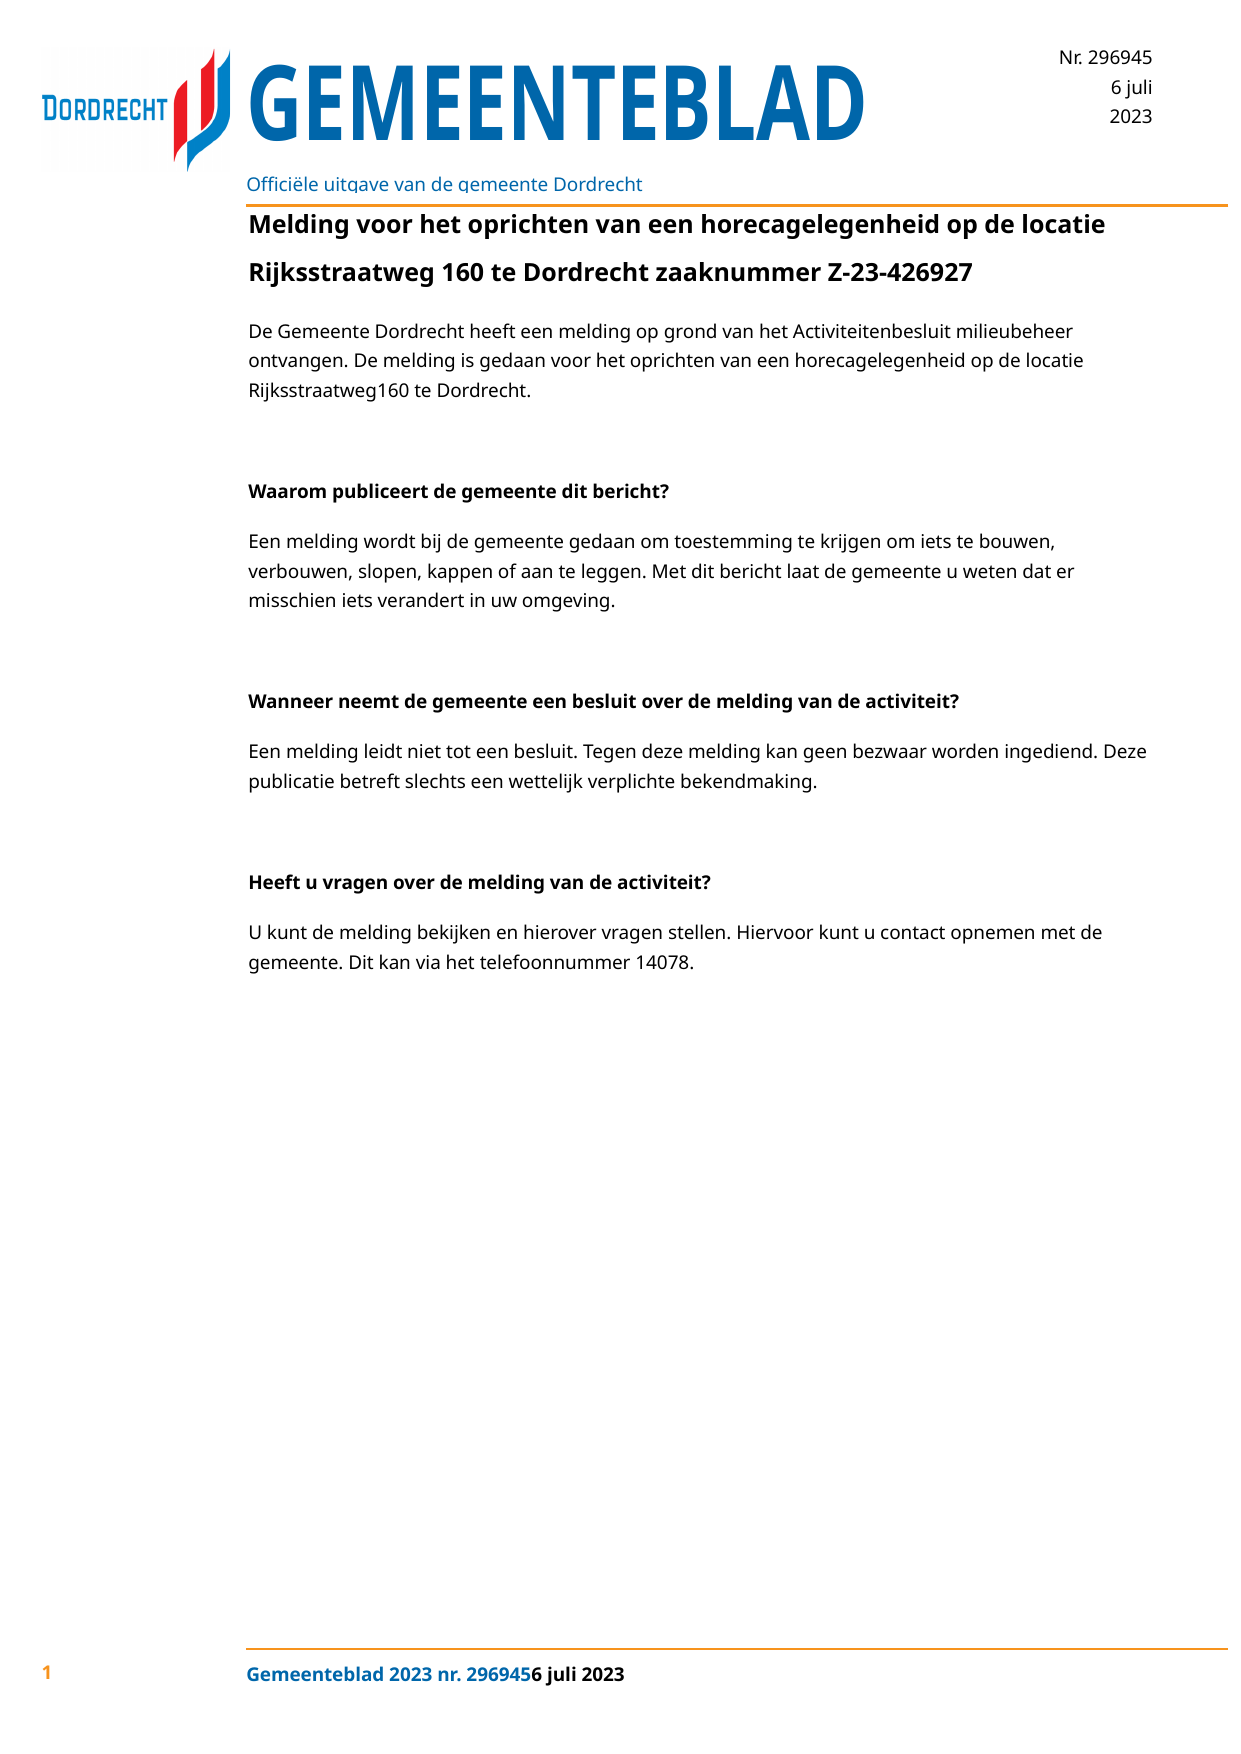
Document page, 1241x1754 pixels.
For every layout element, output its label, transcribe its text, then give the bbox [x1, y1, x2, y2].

text Waarom publiceert de gemeente dit bericht? [248, 478, 1152, 504]
text Wanneer neemt de gemeente een besluit over de melding van de activiteit? [248, 688, 1152, 714]
text U kunt de melding bekijken en hierover vragen stellen. Hiervoor kunt u contact opnemen met de gemeente. Dit kan via het telefoonnummer 14078. [248, 919, 1152, 975]
picture [41, 47, 231, 172]
text Heeft u vragen over de melding van de activiteit? [248, 869, 1152, 895]
text De Gemeente Dordrecht heeft een melding op grond van het Activiteitenbesluit milieubeheer ontvangen. De melding is gedaan voor het oprichten van een horecagelegenheid op de locatie Rijksstraatweg160 te Dordrecht. [248, 318, 1152, 403]
text Een melding leidt niet tot een besluit. Tegen deze melding kan geen bezwaar worden ingediend. Deze publicatie betreft slechts een wettelijk verplichte bekendmaking. [248, 739, 1152, 794]
text Melding voor het oprichten van een horecagelegenheid op de locatie Rijksstraatweg 160 te Dordrecht zaaknummer Z-23-426927 [248, 207, 1152, 288]
text Een melding wordt bij de gemeente gedaan om toestemming te krijgen om iets te bouwen, verbouwen, slopen, kappen of aan te leggen. Met dit bericht laat de gemeente u weten dat er misschien iets verandert in uw omgeving. [248, 528, 1152, 613]
